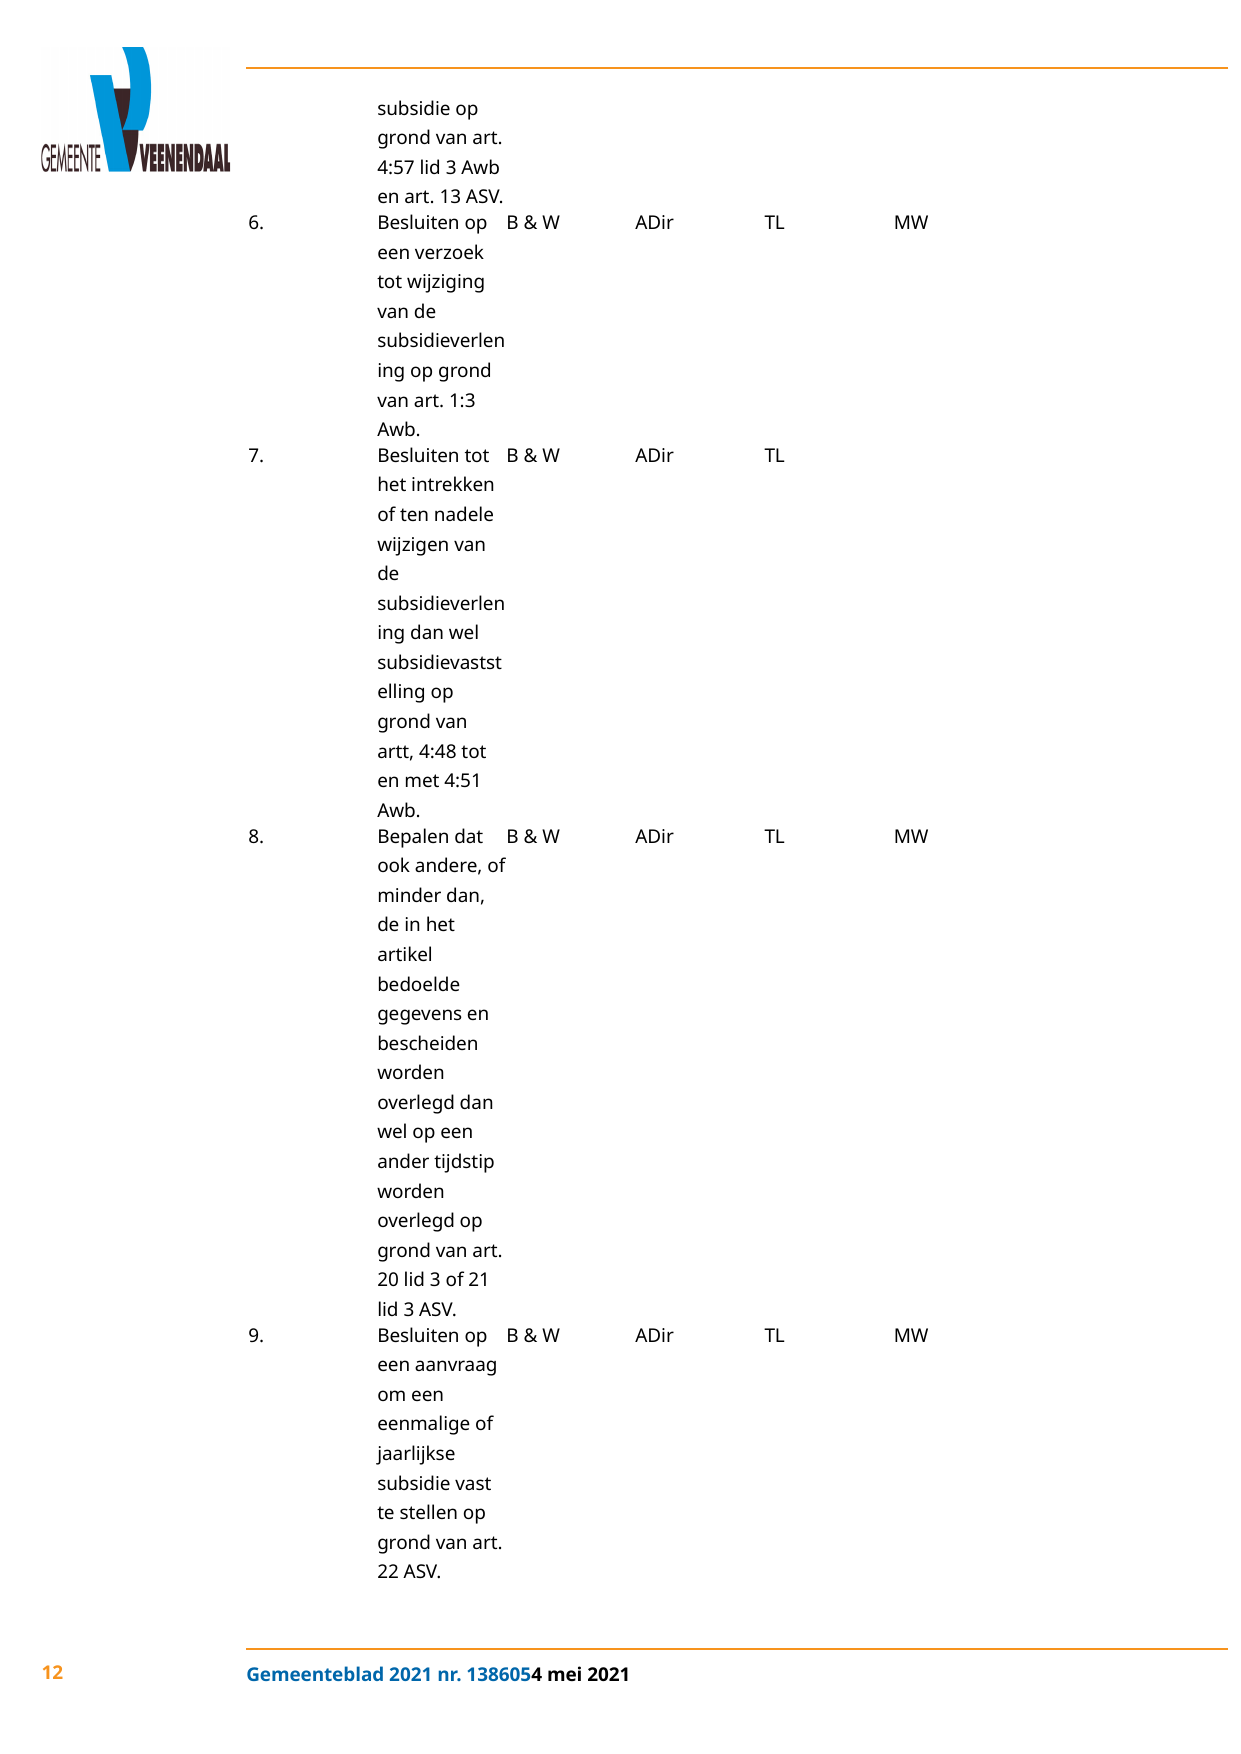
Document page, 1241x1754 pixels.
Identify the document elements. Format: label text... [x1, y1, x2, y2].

table_cell TL [764, 1322, 893, 1584]
table_cell MW [894, 209, 1022, 442]
table_cell [1023, 1322, 1152, 1584]
table_cell ADir [635, 1322, 764, 1584]
table_cell [894, 442, 1022, 823]
table_cell ADir [635, 823, 764, 1322]
table_cell [1023, 95, 1152, 209]
table_cell [764, 95, 893, 209]
table_cell [635, 95, 764, 209]
table_cell [248, 1322, 377, 1584]
table_cell [248, 95, 377, 209]
table_cell Bepalen dat ook andere, of minder dan, de in het artikel bedoelde gegevens en bescheiden worden overlegd dan wel op een ander tijdstip worden overlegd op grond van art. 20 lid 3 of 21 lid 3 ASV. [377, 823, 506, 1322]
table_cell [1023, 209, 1152, 442]
table_cell B & W [506, 823, 635, 1322]
table_cell MW [894, 823, 1022, 1322]
table_cell [894, 95, 1022, 209]
table_cell ADir [635, 442, 764, 823]
table_cell ADir [635, 209, 764, 442]
table_cell Besluiten tot het intrekken of ten nadele wijzigen van de subsidieverlening dan wel subsidievaststelling op grond van artt, 4:48 tot en met 4:51 Awb. [377, 442, 506, 823]
table_cell TL [764, 442, 893, 823]
table_cell subsidie op grond van art. 4:57 lid 3 Awb en art. 13 ASV. [377, 95, 506, 209]
table_cell B & W [506, 442, 635, 823]
table_cell [248, 209, 377, 442]
table_cell [248, 442, 377, 823]
table_cell B & W [506, 209, 635, 442]
table_cell MW [894, 1322, 1022, 1584]
table_cell TL [764, 823, 893, 1322]
table_cell B & W [506, 1322, 635, 1584]
table_cell Besluiten op een aanvraag om een eenmalige of jaarlijkse subsidie vast te stellen op grond van art. 22 ASV. [377, 1322, 506, 1584]
table_cell TL [764, 209, 893, 442]
table_cell [1023, 823, 1152, 1322]
table_cell [1023, 442, 1152, 823]
table_cell [506, 95, 635, 209]
table_cell [248, 823, 377, 1322]
picture [123, 47, 231, 172]
picture [41, 47, 130, 172]
table_cell Besluiten op een verzoek tot wijziging van de subsidieverlening op grond van art. 1:3 Awb. [377, 209, 506, 442]
